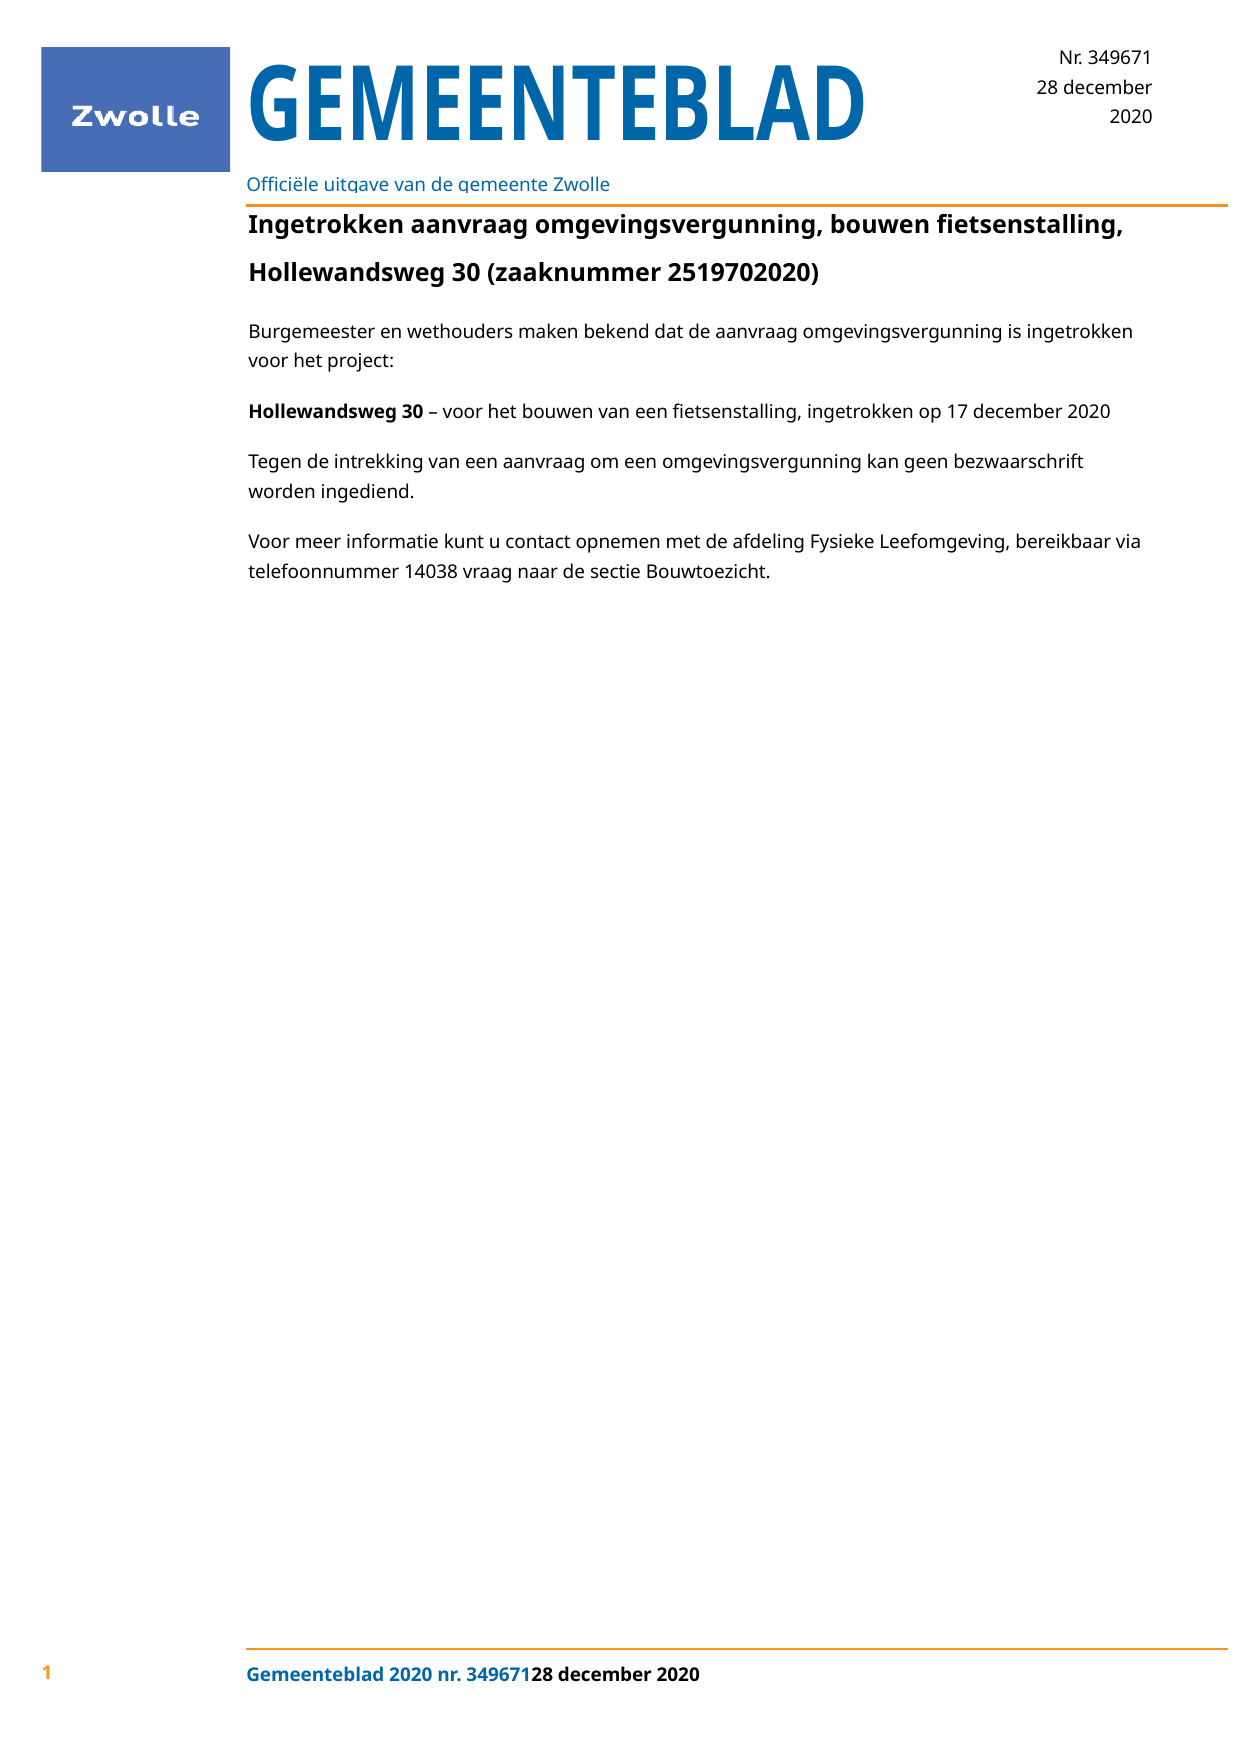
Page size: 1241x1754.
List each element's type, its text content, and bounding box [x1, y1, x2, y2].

text Hollewandsweg 30 – voor het bouwen van een fietsenstalling, ingetrokken op 17 december 2020 [248, 398, 1152, 424]
text Voor meer informatie kunt u contact opnemen met de afdeling Fysieke Leefomgeving, bereikbaar via telefoonnummer 14038 vraag naar de sectie Bouwtoezicht. [248, 528, 1152, 584]
text Ingetrokken aanvraag omgevingsvergunning, bouwen fietsenstalling, Hollewandsweg 30 (zaaknummer 2519702020) [248, 207, 1152, 288]
text Burgemeester en wethouders maken bekend dat de aanvraag omgevingsvergunning is ingetrokken voor het project: [248, 318, 1152, 373]
picture [41, 47, 231, 172]
text Tegen de intrekking van een aanvraag om een omgevingsvergunning kan geen bezwaarschrift worden ingediend. [248, 448, 1152, 504]
